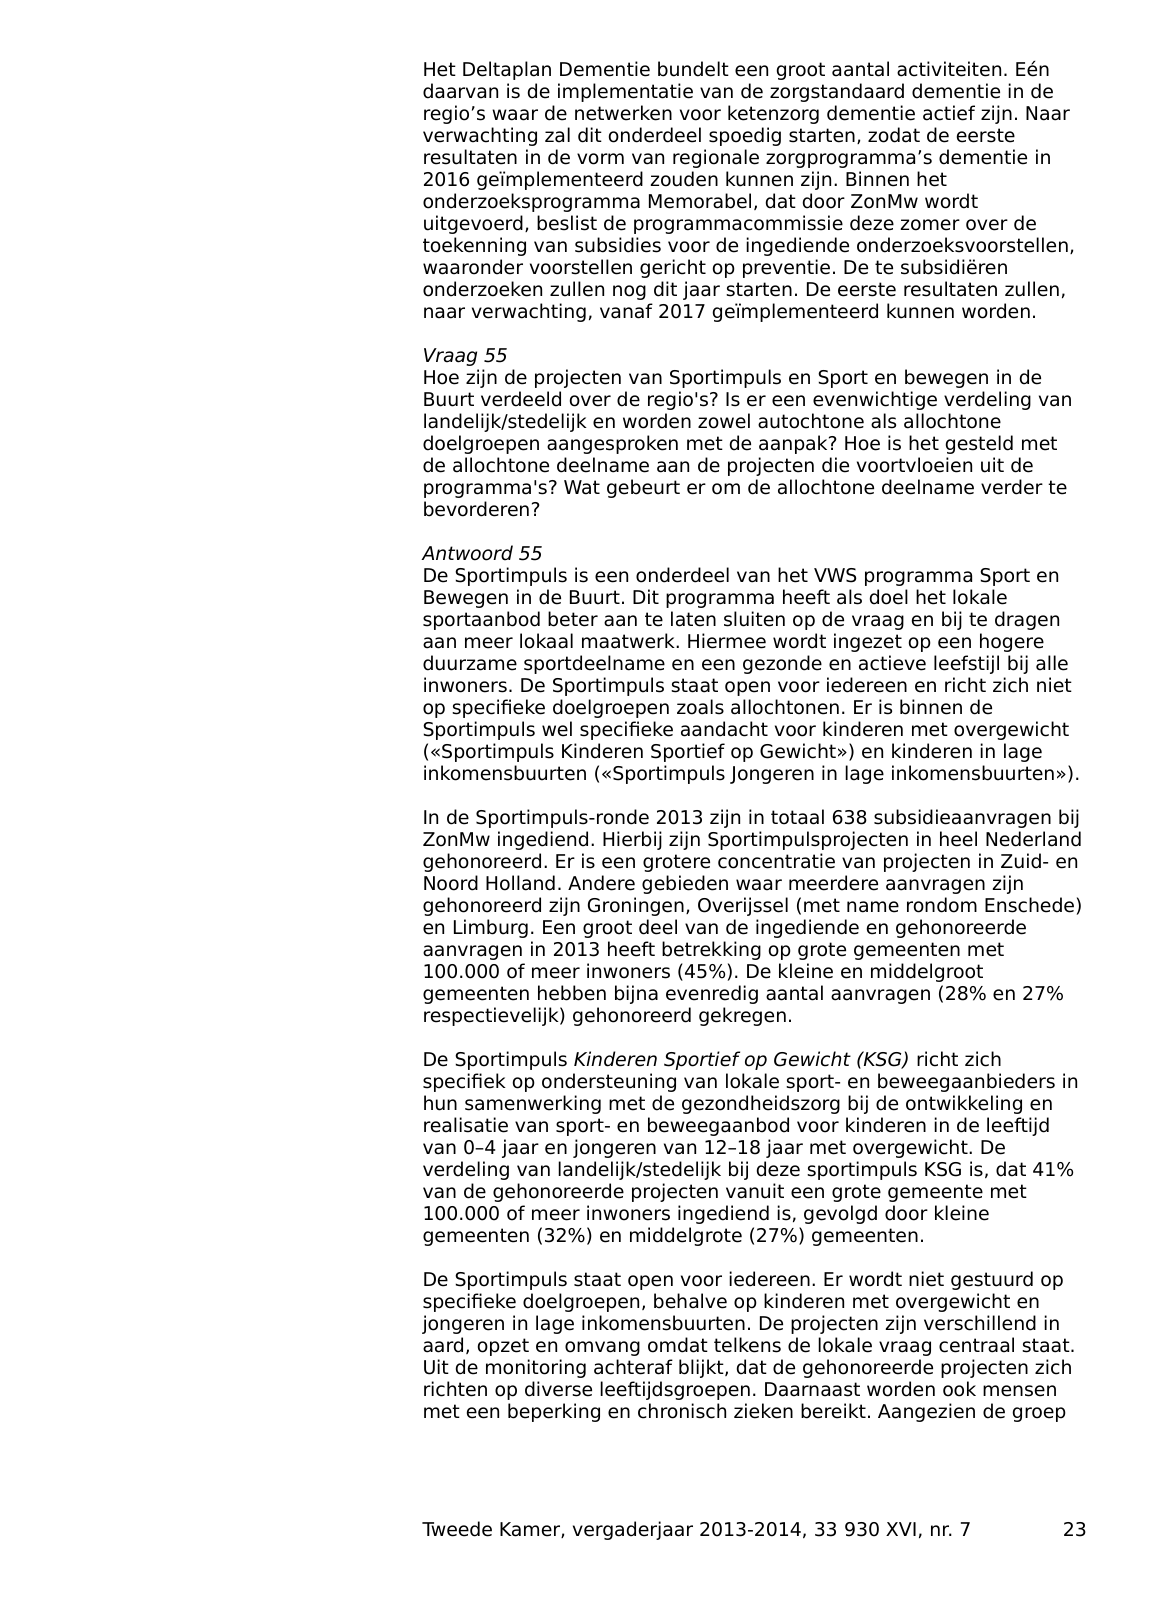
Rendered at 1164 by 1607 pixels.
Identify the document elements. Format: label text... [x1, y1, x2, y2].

text Vraag 55 [422, 345, 1087, 367]
text De Sportimpuls staat open voor iedereen. Er wordt niet gestuurd op specifieke doelgroepen, behalve op kinderen met overgewicht en jongeren in lage inkomensbuurten. De projecten zijn verschillend in aard, opzet en omvang omdat telkens de lokale vraag centraal staat. Uit de monitoring achteraf blijkt, dat de gehonoreerde projecten zich richten op diverse leeftijdsgroepen. Daarnaast worden ook mensen met een beperking en chronisch zieken bereikt. Aangezien de groep [422, 1269, 1087, 1423]
text In de Sportimpuls-ronde 2013 zijn in totaal 638 subsidieaanvragen bij ZonMw ingediend. Hierbij zijn Sportimpulsprojecten in heel Nederland gehonoreerd. Er is een grotere concentratie van projecten in Zuid- en Noord Holland. Andere gebieden waar meerdere aanvragen zijn gehonoreerd zijn Groningen, Overijssel (met name rondom Enschede) en Limburg. Een groot deel van de ingediende en gehonoreerde aanvragen in 2013 heeft betrekking op grote gemeenten met 100.000 of meer inwoners (45%). De kleine en middelgroot gemeenten hebben bijna evenredig aantal aanvragen (28% en 27% respectievelijk) gehonoreerd gekregen. [422, 807, 1087, 1027]
text De Sportimpuls is een onderdeel van het VWS programma Sport en Bewegen in de Buurt. Dit programma heeft als doel het lokale sportaanbod beter aan te laten sluiten op de vraag en bij te dragen aan meer lokaal maatwerk. Hiermee wordt ingezet op een hogere duurzame sportdeelname en een gezonde en actieve leefstijl bij alle inwoners. De Sportimpuls staat open voor iedereen en richt zich niet op specifieke doelgroepen zoals allochtonen. Er is binnen de Sportimpuls wel specifieke aandacht voor kinderen met overgewicht («Sportimpuls Kinderen Sportief op Gewicht») en kinderen in lage inkomensbuurten («Sportimpuls Jongeren in lage inkomensbuurten»). [422, 565, 1087, 785]
text De Sportimpuls Kinderen Sportief op Gewicht (KSG) richt zich specifiek op ondersteuning van lokale sport- en beweegaanbieders in hun samenwerking met de gezondheidszorg bij de ontwikkeling en realisatie van sport- en beweegaanbod voor kinderen in de leeftijd van 0–4 jaar en jongeren van 12–18 jaar met overgewicht. De verdeling van landelijk/stedelijk bij deze sportimpuls KSG is, dat 41% van de gehonoreerde projecten vanuit een grote gemeente met 100.000 of meer inwoners ingediend is, gevolgd door kleine gemeenten (32%) en middelgrote (27%) gemeenten. [422, 1049, 1087, 1247]
text Het Deltaplan Dementie bundelt een groot aantal activiteiten. Eén daarvan is de implementatie van de zorgstandaard dementie in de regio’s waar de netwerken voor ketenzorg dementie actief zijn. Naar verwachting zal dit onderdeel spoedig starten, zodat de eerste resultaten in de vorm van regionale zorgprogramma’s dementie in 2016 geïmplementeerd zouden kunnen zijn. Binnen het onderzoeksprogramma Memorabel, dat door ZonMw wordt uitgevoerd, beslist de programmacommissie deze zomer over de toekenning van subsidies voor de ingediende onderzoeksvoorstellen, waaronder voorstellen gericht op preventie. De te subsidiëren onderzoeken zullen nog dit jaar starten. De eerste resultaten zullen, naar verwachting, vanaf 2017 geïmplementeerd kunnen worden. [422, 59, 1087, 323]
text Hoe zijn de projecten van Sportimpuls en Sport en bewegen in de Buurt verdeeld over de regio's? Is er een evenwichtige verdeling van landelijk/stedelijk en worden zowel autochtone als allochtone doelgroepen aangesproken met de aanpak? Hoe is het gesteld met de allochtone deelname aan de projecten die voortvloeien uit de programma's? Wat gebeurt er om de allochtone deelname verder te bevorderen? [422, 367, 1087, 521]
text Antwoord 55 [422, 543, 1087, 565]
